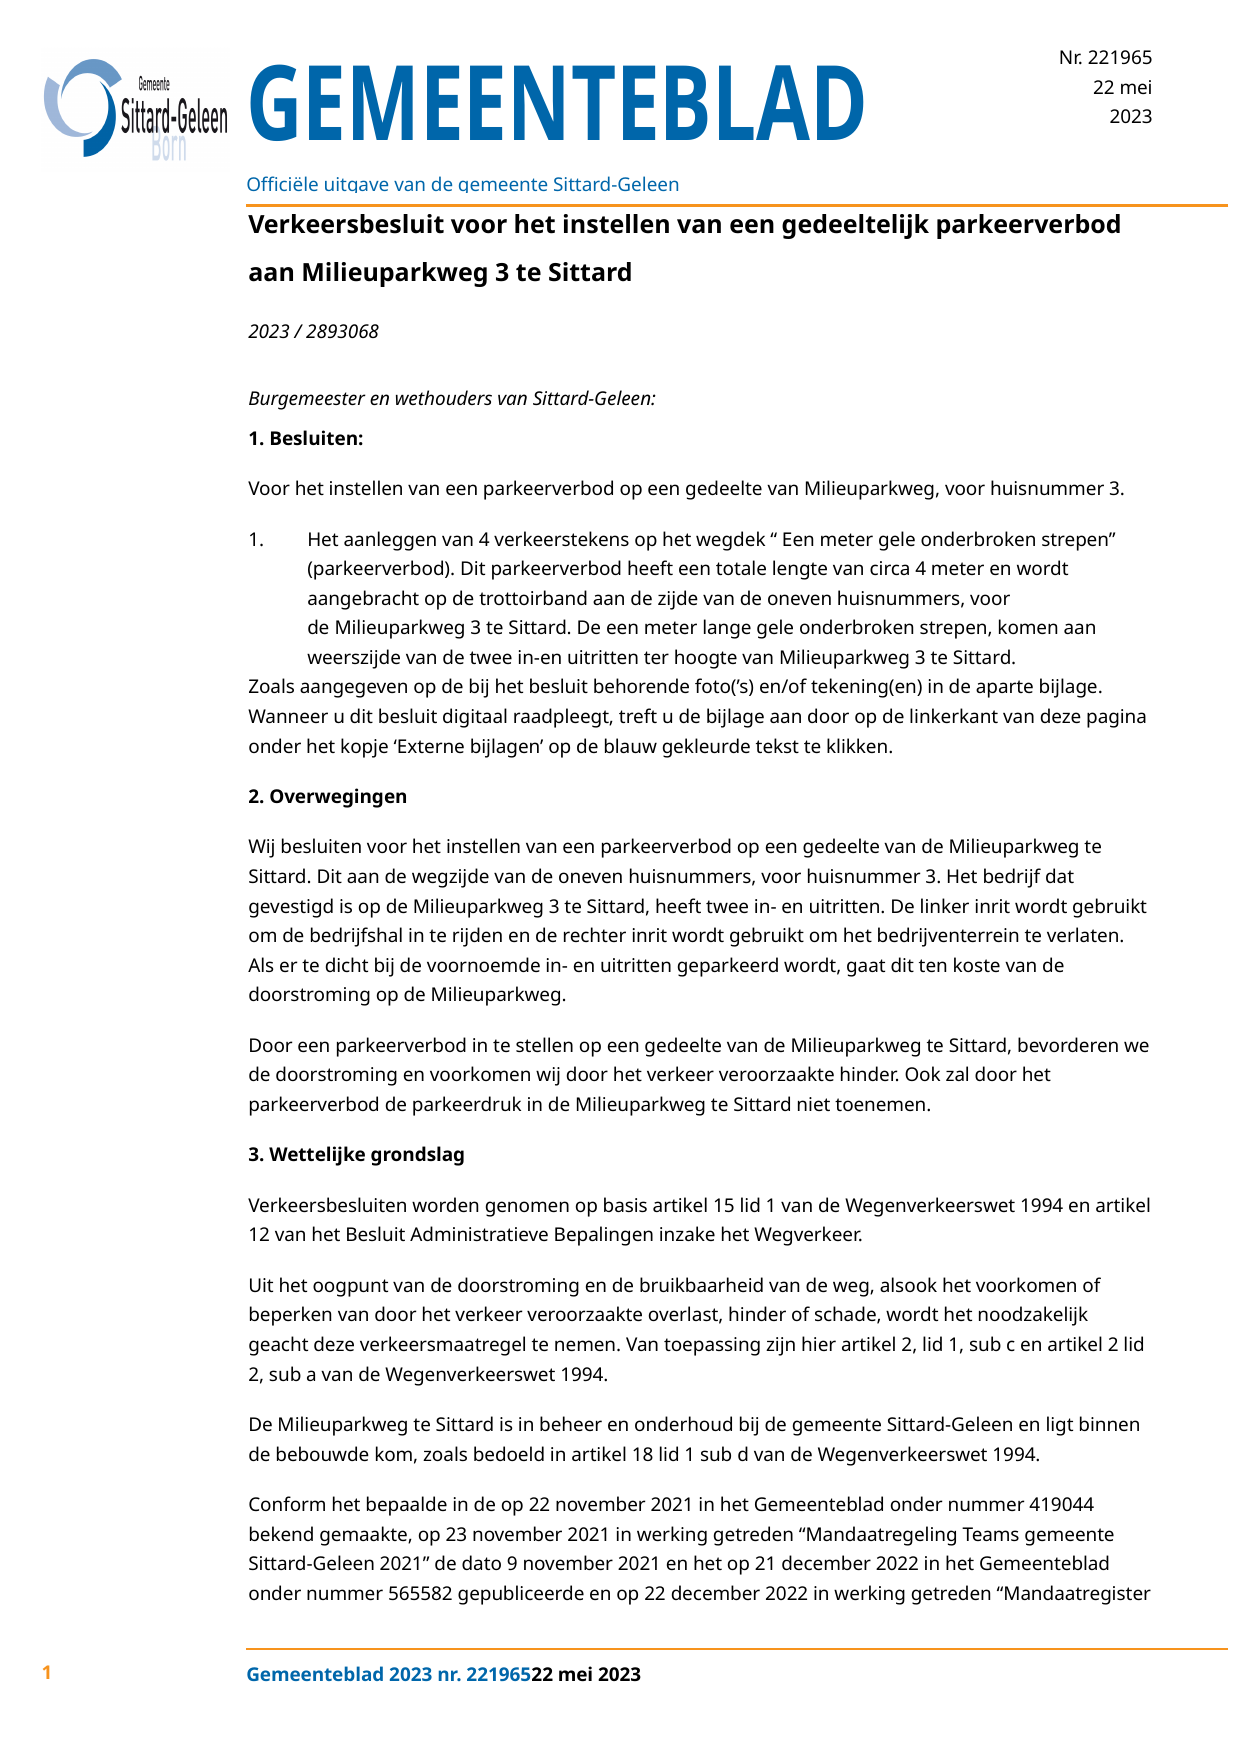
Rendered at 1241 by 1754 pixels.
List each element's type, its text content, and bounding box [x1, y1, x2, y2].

text Door een parkeerverbod in te stellen op een gedeelte van de Milieuparkweg te Sittard, bevorderen we de doorstroming en voorkomen wij door het verkeer veroorzaakte hinder. Ook zal door het parkeerverbod de parkeerdruk in de Milieuparkweg te Sittard niet toenemen. [248, 1032, 1152, 1117]
text Verkeersbesluiten worden genomen op basis artikel 15 lid 1 van de Wegenverkeerswet 1994 en artikel 12 van het Besluit Administratieve Bepalingen inzake het Wegverkeer. [248, 1192, 1152, 1247]
text De Milieuparkweg te Sittard is in beheer en onderhoud bij de gemeente Sittard-Geleen en ligt binnen de bebouwde kom, zoals bedoeld in artikel 18 lid 1 sub d van de Wegenverkeerswet 1994. [248, 1411, 1152, 1466]
text Uit het oogpunt van de doorstroming en de bruikbaarheid van de weg, alsook het voorkomen of beperken van door het verkeer veroorzaakte overlast, hinder of schade, wordt het noodzakelijk geacht deze verkeersmaatregel te nemen. Van toepassing zijn hier artikel 2, lid 1, sub c en artikel 2 lid 2, sub a van de Wegenverkeerswet 1994. [248, 1272, 1152, 1386]
text 3. Wettelijke grondslag [248, 1142, 1152, 1167]
text 1. Besluiten: [248, 425, 1152, 451]
picture [41, 47, 231, 172]
text 2. Overwegingen [248, 783, 1152, 809]
text 2023 / 2893068 [248, 318, 1152, 344]
text Burgemeester en wethouders van Sittard-Geleen: [248, 386, 1152, 411]
list Het aanleggen van 4 verkeerstekens op het wegdek “ Een meter gele onderbroken strepen” (parkeerverbod). Dit parkeerverbod heeft een totale lengte van circa 4 meter en wordt aangebracht op de trottoirband aan de zijde van de oneven huisnummers, voor de Milieuparkweg 3 te Sittard. De een meter lange gele onderbroken strepen, komen aan weerszijde van de twee in-en uitritten ter hoogte van Milieuparkweg 3 te Sittard. [248, 526, 1152, 670]
text Conform het bepaalde in de op 22 november 2021 in het Gemeenteblad onder nummer 419044 bekend gemaakte, op 23 november 2021 in werking getreden “Mandaatregeling Teams gemeente Sittard-Geleen 2021” de dato 9 november 2021 en het op 21 december 2022 in het Gemeenteblad onder nummer 565582 gepubliceerde en op 22 december 2022 in werking getreden “Mandaatregister [248, 1491, 1152, 1606]
text Voor het instellen van een parkeerverbod op een gedeelte van Milieuparkweg, voor huisnummer 3. [248, 475, 1152, 501]
text Verkeersbesluit voor het instellen van een gedeeltelijk parkeerverbod aan Milieuparkweg 3 te Sittard [248, 207, 1152, 288]
text Wij besluiten voor het instellen van een parkeerverbod op een gedeelte van de Milieuparkweg te Sittard. Dit aan de wegzijde van de oneven huisnummers, voor huisnummer 3. Het bedrijf dat gevestigd is op de Milieuparkweg 3 te Sittard, heeft twee in- en uitritten. De linker inrit wordt gebruikt om de bedrijfshal in te rijden en de rechter inrit wordt gebruikt om het bedrijventerrein te verlaten. Als er te dicht bij de voornoemde in- en uitritten geparkeerd wordt, gaat dit ten koste van de doorstroming op de Milieuparkweg. [248, 834, 1152, 1007]
text Zoals aangegeven op de bij het besluit behorende foto(’s) en/of tekening(en) in de aparte bijlage. Wanneer u dit besluit digitaal raadpleegt, treft u de bijlage aan door op de linkerkant van deze pagina onder het kopje ‘Externe bijlagen’ op de blauw gekleurde tekst te klikken. [248, 674, 1152, 758]
